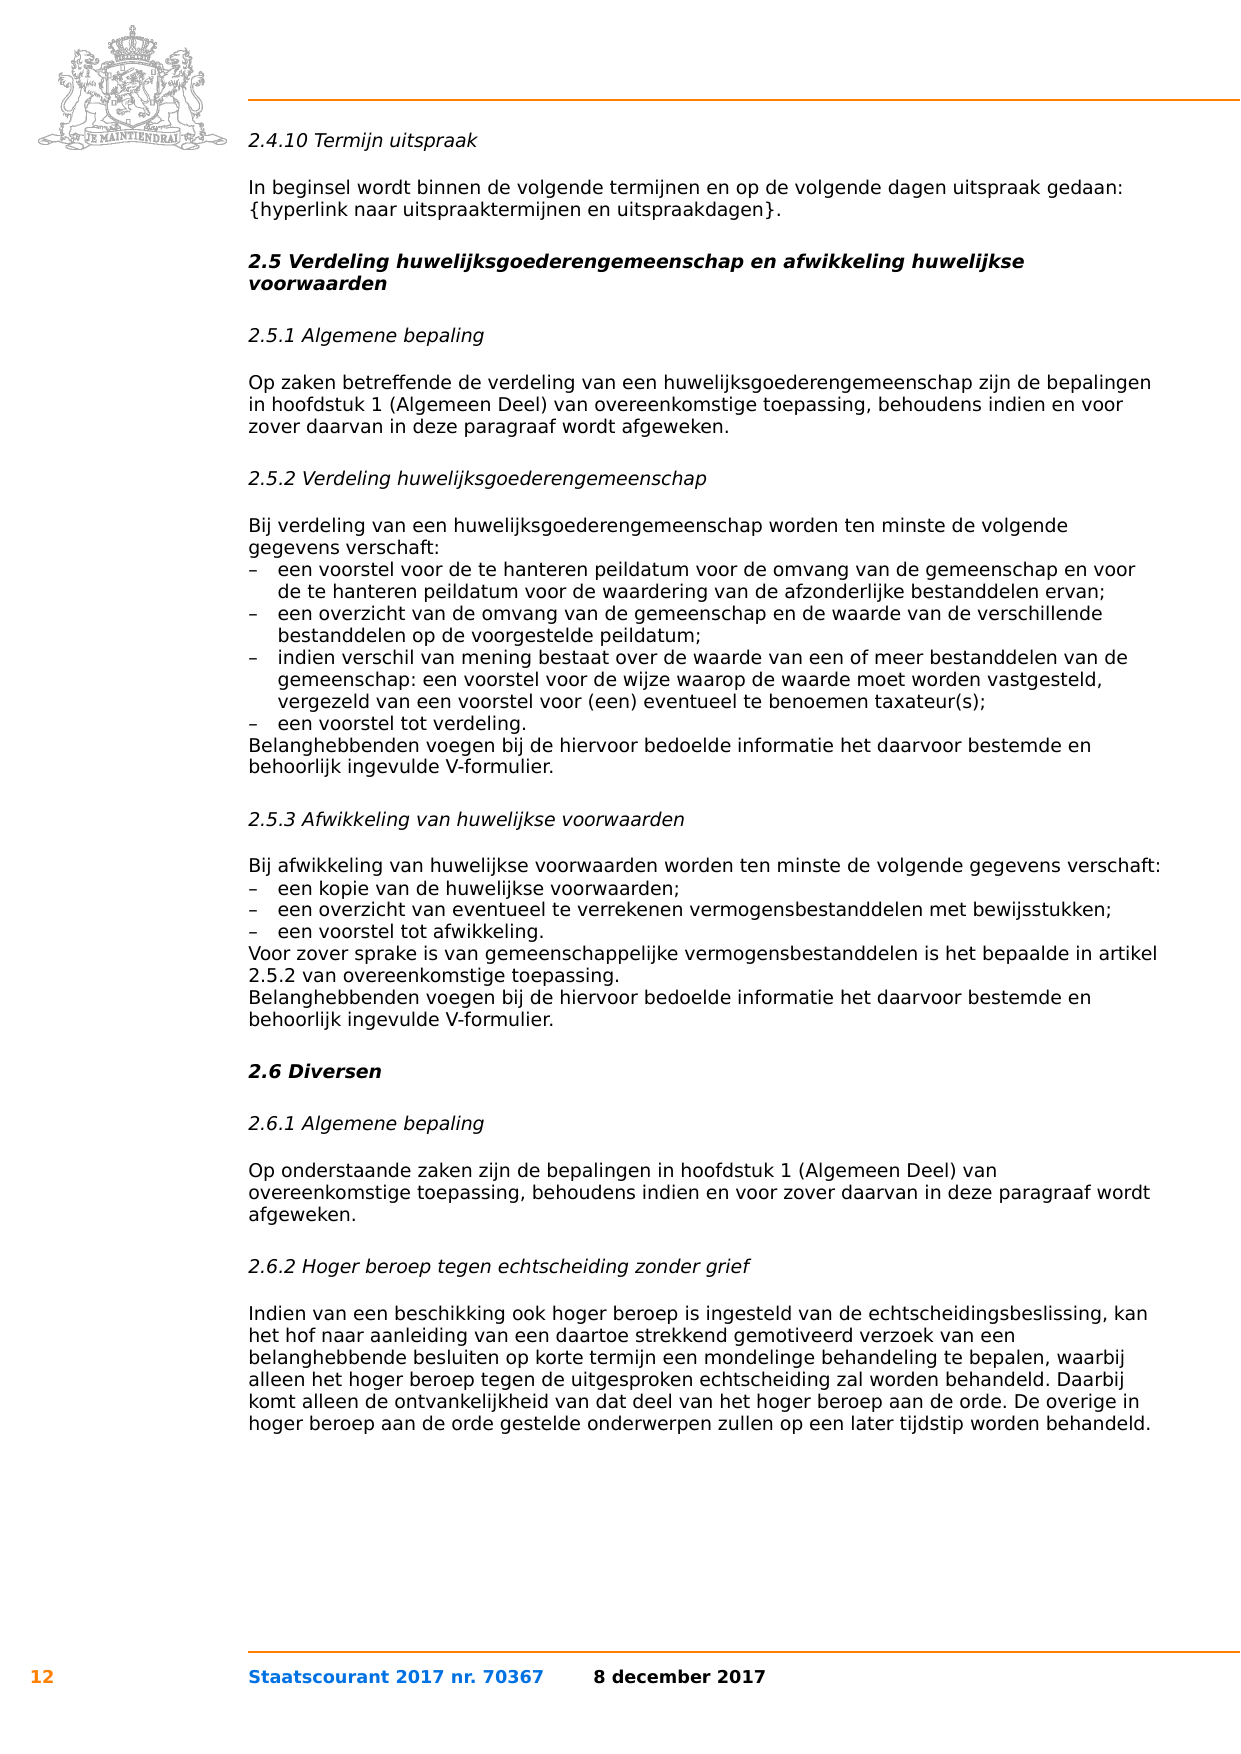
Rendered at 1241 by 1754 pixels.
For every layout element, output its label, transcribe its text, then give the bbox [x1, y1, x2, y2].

text – een voorstel voor de te hanteren peildatum voor de omvang van de gemeenschap en voor de te hanteren peildatum voor de waardering van de afzonderlijke bestanddelen ervan; [248, 559, 1163, 603]
text – een overzicht van de omvang van de gemeenschap en de waarde van de verschillende bestanddelen op de voorgestelde peildatum; [248, 603, 1163, 647]
subtitle 2.5.2 Verdeling huwelijksgoederengemeenschap [248, 468, 1163, 490]
text – een voorstel tot afwikkeling. [248, 921, 1163, 943]
text – een kopie van de huwelijkse voorwaarden; [248, 877, 1163, 899]
text Indien van een beschikking ook hoger beroep is ingesteld van de echtscheidingsbeslissing, kan het hof naar aanleiding van een daartoe strekkend gemotiveerd verzoek van een belanghebbende besluiten op korte termijn een mondelinge behandeling te bepalen, waarbij alleen het hoger beroep tegen de uitgesproken echtscheiding zal worden behandeld. Daarbij komt alleen de ontvankelijkheid van dat deel van het hoger beroep aan de orde. De overige in hoger beroep aan de orde gestelde onderwerpen zullen op een later tijdstip worden behandeld. [248, 1303, 1163, 1435]
text – een voorstel tot verdeling. [248, 712, 1163, 734]
text Bij afwikkeling van huwelijkse voorwaarden worden ten minste de volgende gegevens verschaft: [248, 855, 1163, 877]
text Op zaken betreffende de verdeling van een huwelijksgoederengemeenschap zijn de bepalingen in hoofdstuk 1 (Algemeen Deel) van overeenkomstige toepassing, behoudens indien en voor zover daarvan in deze paragraaf wordt afgeweken. [248, 372, 1163, 438]
text Bij verdeling van een huwelijksgoederengemeenschap worden ten minste de volgende gegevens verschaft: [248, 515, 1163, 559]
text – een overzicht van eventueel te verrekenen vermogensbestanddelen met bewijsstukken; [248, 899, 1163, 921]
subtitle 2.6.2 Hoger beroep tegen echtscheiding zonder grief [248, 1256, 1163, 1278]
text In beginsel wordt binnen de volgende termijnen en op de volgende dagen uitspraak gedaan: {hyperlink naar uitspraaktermijnen en uitspraakdagen}. [248, 177, 1163, 221]
subtitle 2.5 Verdeling huwelijksgoederengemeenschap en afwikkeling huwelijkse voorwaarden [248, 251, 1163, 295]
text Voor zover sprake is van gemeenschappelijke vermogensbestanddelen is het bepaalde in artikel 2.5.2 van overeenkomstige toepassing. [248, 943, 1163, 987]
subtitle 2.6.1 Algemene bepaling [248, 1113, 1163, 1135]
text – indien verschil van mening bestaat over de waarde van een of meer bestanddelen van de gemeenschap: een voorstel voor de wijze waarop de waarde moet worden vastgesteld, vergezeld van een voorstel voor (een) eventueel te benoemen taxateur(s); [248, 647, 1163, 712]
subtitle 2.5.3 Afwikkeling van huwelijkse voorwaarden [248, 808, 1163, 830]
picture [38, 25, 227, 150]
subtitle 2.5.1 Algemene bepaling [248, 325, 1163, 347]
subtitle 2.6 Diversen [248, 1061, 1163, 1083]
text Belanghebbenden voegen bij de hiervoor bedoelde informatie het daarvoor bestemde en behoorlijk ingevulde V-formulier. [248, 734, 1163, 778]
subtitle 2.4.10 Termijn uitspraak [248, 130, 1163, 152]
text Op onderstaande zaken zijn de bepalingen in hoofdstuk 1 (Algemeen Deel) van overeenkomstige toepassing, behoudens indien en voor zover daarvan in deze paragraaf wordt afgeweken. [248, 1160, 1163, 1226]
text Belanghebbenden voegen bij de hiervoor bedoelde informatie het daarvoor bestemde en behoorlijk ingevulde V-formulier. [248, 987, 1163, 1031]
